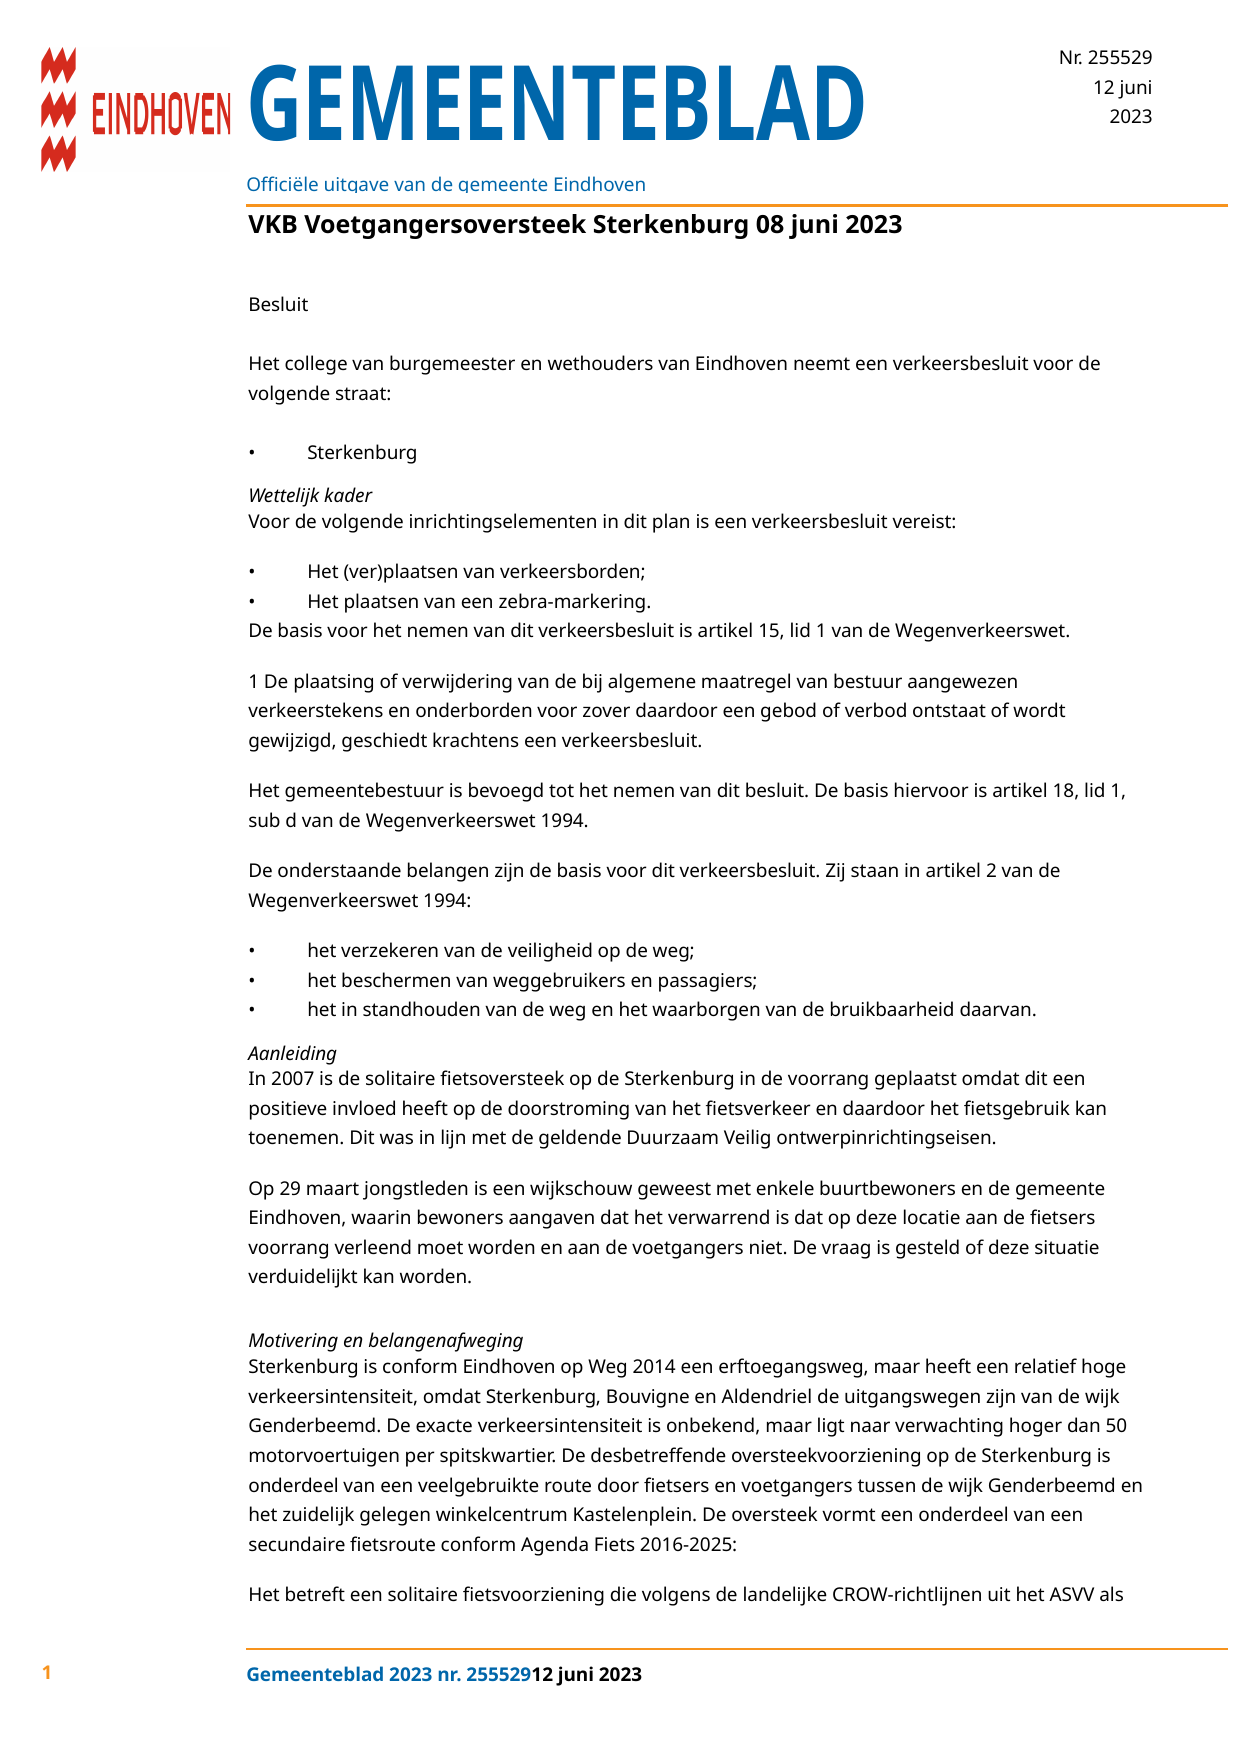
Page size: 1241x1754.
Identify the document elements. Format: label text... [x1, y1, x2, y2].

list Het (ver)plaatsen van verkeersborden; [248, 558, 1152, 584]
text In 2007 is de solitaire fietsoversteek op de Sterkenburg in de voorrang geplaatst omdat dit een positieve invloed heeft op de doorstroming van het fietsverkeer en daardoor het fietsgebruik kan toenemen. Dit was in lijn met de geldende Duurzaam Veilig ontwerpinrichtingseisen. [248, 1065, 1152, 1150]
text Aanleiding [248, 1040, 1152, 1065]
text Op 29 maart jongstleden is een wijkschouw geweest met enkele buurtbewoners en de gemeente Eindhoven, waarin bewoners aangaven dat het verwarrend is dat op deze locatie aan de fietsers voorrang verleend moet worden en aan de voetgangers niet. De vraag is gesteld of deze situatie verduidelijkt kan worden. [248, 1175, 1152, 1289]
text 1 De plaatsing of verwijdering van de bij algemene maatregel van bestuur aangewezen verkeerstekens en onderborden voor zover daardoor een gebod of verbod ontstaat of wordt gewijzigd, geschiedt krachtens een verkeersbesluit. [248, 668, 1152, 753]
text VKB Voetgangersoversteek Sterkenburg 08 juni 2023 [248, 207, 1152, 241]
list het beschermen van weggebruikers en passagiers; [248, 967, 1152, 993]
text Het gemeentebestuur is bevoegd tot het nemen van dit besluit. De basis hiervoor is artikel 18, lid 1, sub d van de Wegenverkeerswet 1994. [248, 777, 1152, 833]
text Het betreft een solitaire fietsvoorziening die volgens de landelijke CROW-richtlijnen uit het ASVV als [248, 1581, 1152, 1607]
list Het plaatsen van een zebra-markering. [248, 588, 1152, 613]
picture [41, 47, 231, 172]
text Wettelijk kader [248, 482, 1152, 508]
text Besluit [248, 291, 1152, 317]
text Motivering en belangenafweging [248, 1328, 1152, 1353]
list het in standhouden van de weg en het waarborgen van de bruikbaarheid daarvan. [248, 997, 1152, 1022]
text Voor de volgende inrichtingselementen in dit plan is een verkeersbesluit vereist: [248, 508, 1152, 533]
list Sterkenburg [248, 439, 1152, 465]
list het verzekeren van de veiligheid op de weg; [248, 937, 1152, 963]
text De onderstaande belangen zijn de basis voor dit verkeersbesluit. Zij staan in artikel 2 van de Wegenverkeerswet 1994: [248, 857, 1152, 913]
text Het college van burgemeester en wethouders van Eindhoven neemt een verkeersbesluit voor de volgende straat: [248, 350, 1152, 406]
text Sterkenburg is conform Eindhoven op Weg 2014 een erftoegangsweg, maar heeft een relatief hoge verkeersintensiteit, omdat Sterkenburg, Bouvigne en Aldendriel de uitgangswegen zijn van de wijk Genderbeemd. De exacte verkeersintensiteit is onbekend, maar ligt naar verwachting hoger dan 50 motorvoertuigen per spitskwartier. De desbetreffende oversteekvoorziening op de Sterkenburg is onderdeel van een veelgebruikte route door fietsers en voetgangers tussen de wijk Genderbeemd en het zuidelijk gelegen winkelcentrum Kastelenplein. De oversteek vormt een onderdeel van een secundaire fietsroute conform Agenda Fiets 2016-2025: [248, 1353, 1152, 1557]
text De basis voor het nemen van dit verkeersbesluit is artikel 15, lid 1 van de Wegenverkeerswet. [248, 617, 1152, 643]
